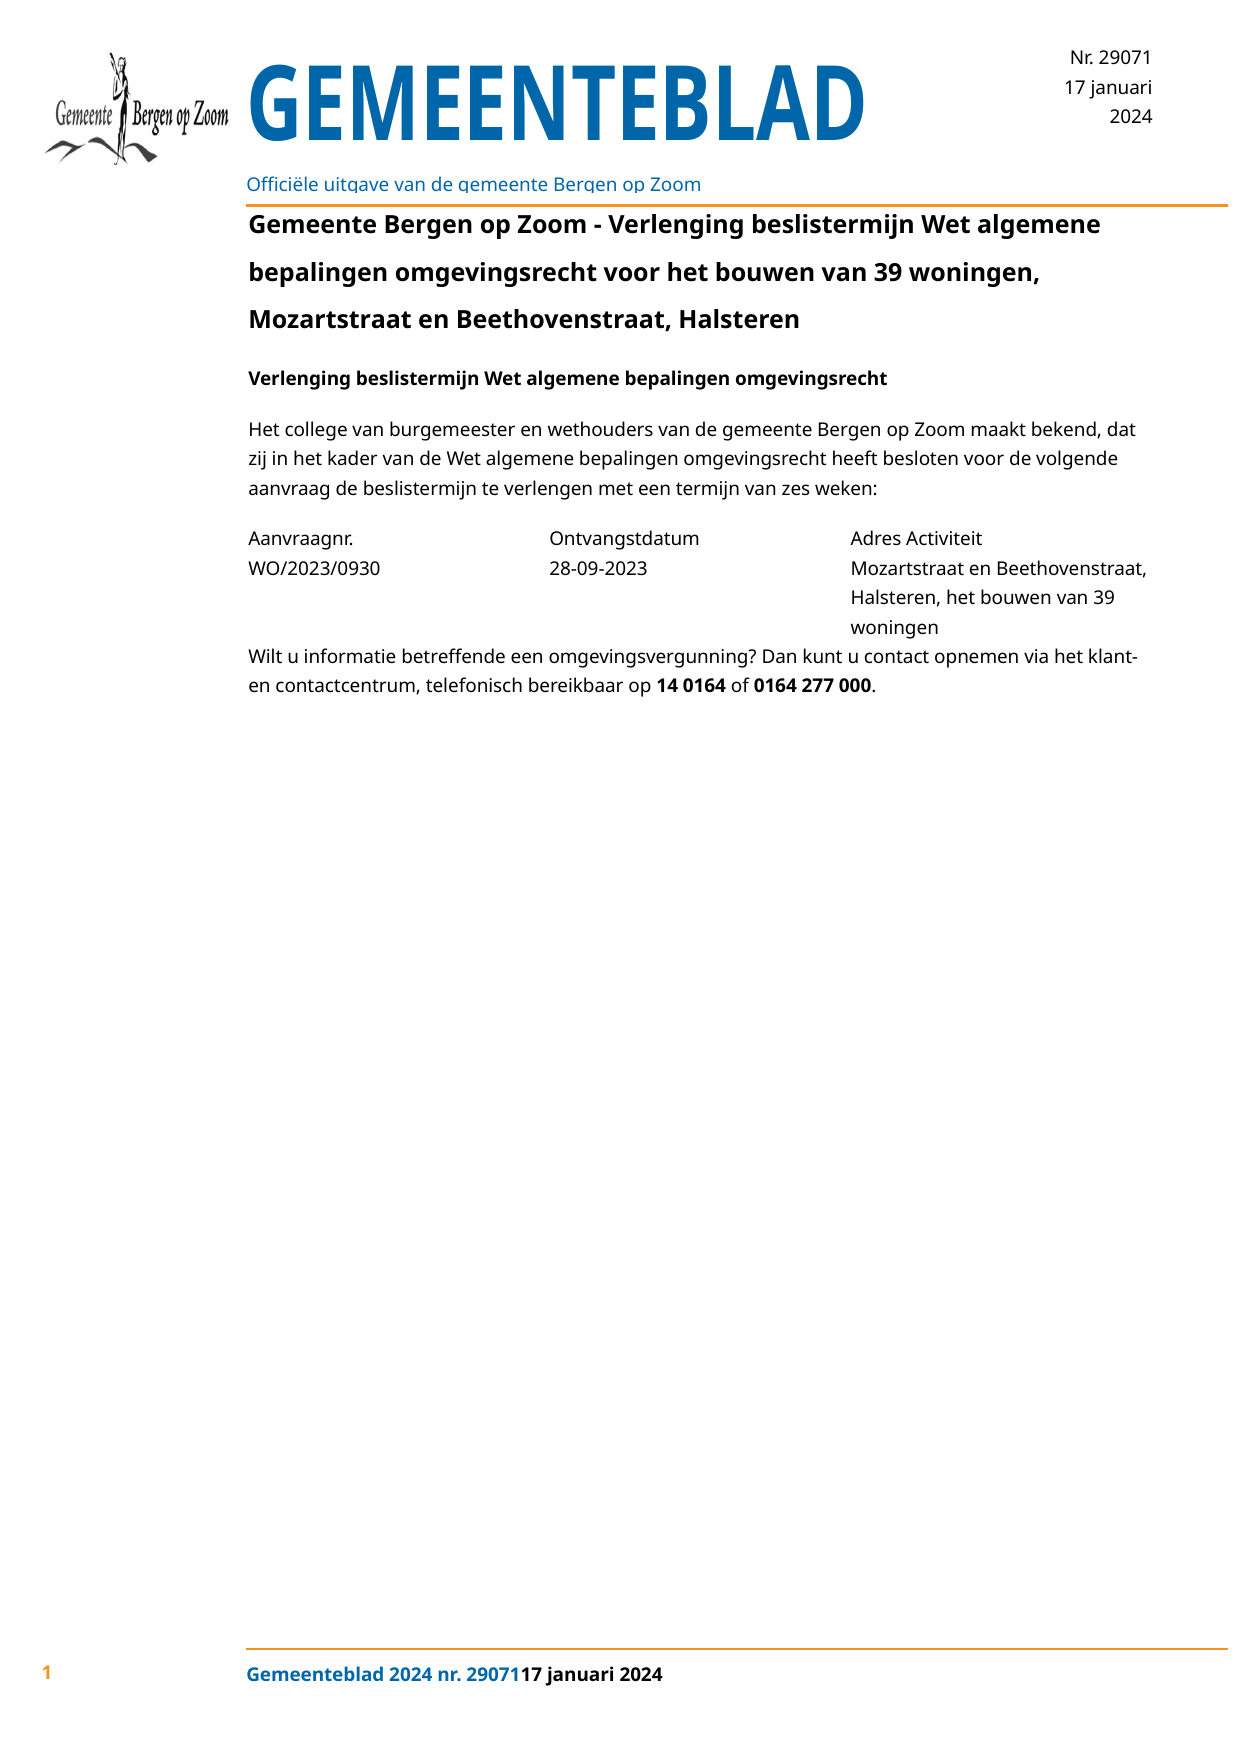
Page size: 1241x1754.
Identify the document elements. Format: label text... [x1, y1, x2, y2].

text Gemeente Bergen op Zoom - Verlenging beslistermijn Wet algemene bepalingen omgevingsrecht voor het bouwen van 39 woningen, Mozartstraat en Beethovenstraat, Halsteren [248, 207, 1152, 336]
table_header Aanvraagnr. [248, 526, 549, 551]
table_header Ontvangstdatum [549, 526, 850, 551]
table_header Adres Activiteit [850, 526, 1152, 551]
table_header Mozartstraat en Beethovenstraat, Halsteren, het bouwen van 39 woningen [850, 555, 1152, 639]
table_header WO/2023/0930 [248, 555, 549, 639]
text Wilt u informatie betreffende een omgevingsvergunning? Dan kunt u contact opnemen via het klant- en contactcentrum, telefonisch bereikbaar op 14 0164 of 0164 277 000. [248, 643, 1152, 698]
table_header 28-09-2023 [549, 555, 850, 639]
text Het college van burgemeester en wethouders van de gemeente Bergen op Zoom maakt bekend, dat zij in het kader van de Wet algemene bepalingen omgevingsrecht heeft besloten voor de volgende aanvraag de beslistermijn te verlengen met een termijn van zes weken: [248, 416, 1152, 501]
picture [41, 47, 231, 172]
text Verlenging beslistermijn Wet algemene bepalingen omgevingsrecht [248, 366, 1152, 391]
